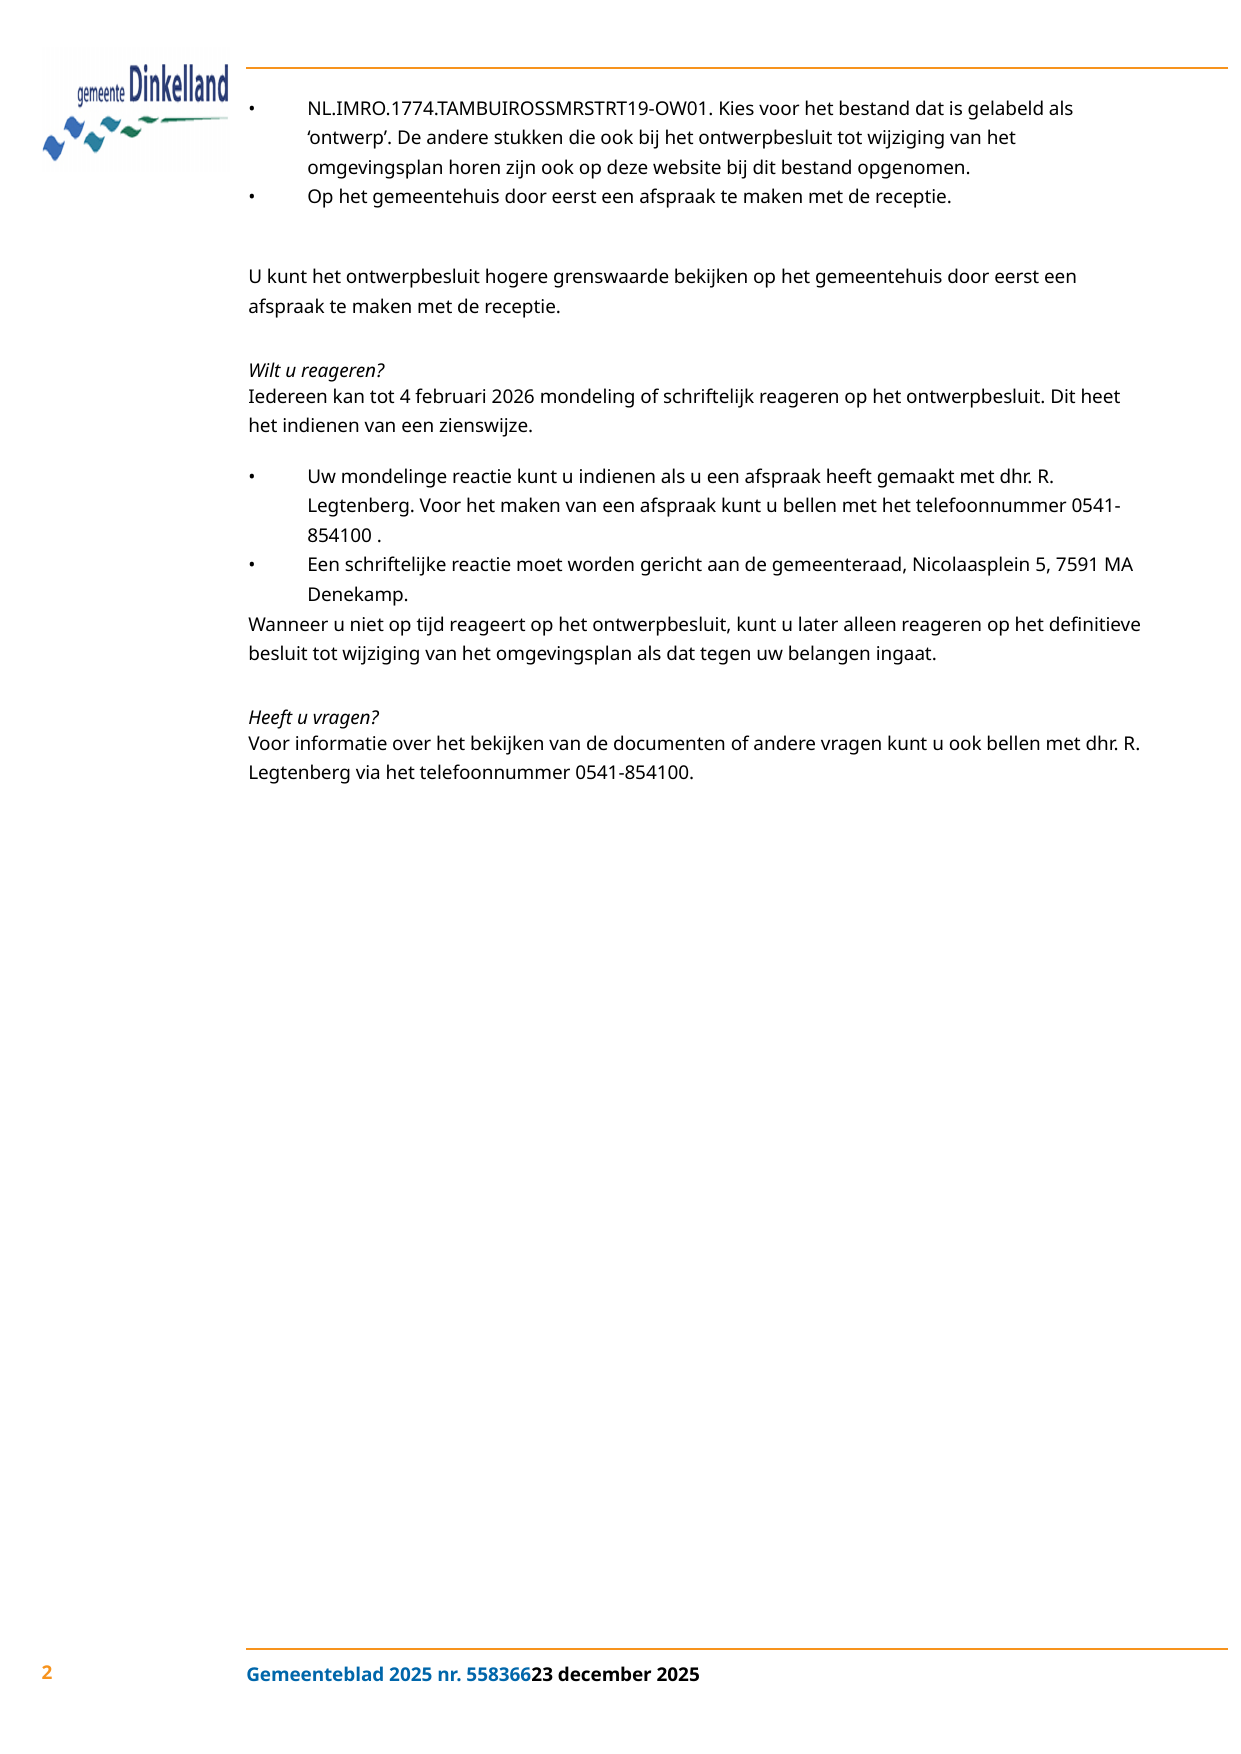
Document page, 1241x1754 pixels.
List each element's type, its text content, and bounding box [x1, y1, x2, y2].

picture [41, 47, 231, 172]
list NL.IMRO.1774.TAMBUIROSSMRSTRT19-OW01. Kies voor het bestand dat is gelabeld als ‘ontwerp’. De andere stukken die ook bij het ontwerpbesluit tot wijziging van het omgevingsplan horen zijn ook op deze website bij dit bestand opgenomen. [248, 95, 1152, 180]
list Een schriftelijke reactie moet worden gericht aan de gemeenteraad, Nicolaasplein 5, 7591 MA Denekamp. [248, 552, 1152, 607]
list Op het gemeentehuis door eerst een afspraak te maken met de receptie. [248, 183, 1152, 209]
list Uw mondelinge reactie kunt u indienen als u een afspraak heeft gemaakt met dhr. R. Legtenberg. Voor het maken van een afspraak kunt u bellen met het telefoonnummer 0541-854100 . [248, 463, 1152, 548]
text Heeft u vragen? [248, 704, 1152, 730]
text Wanneer u niet op tijd reageert op het ontwerpbesluit, kunt u later alleen reageren op het definitieve besluit tot wijziging van het omgevingsplan als dat tegen uw belangen ingaat. [248, 611, 1152, 666]
text U kunt het ontwerpbesluit hogere grenswaarde bekijken op het gemeentehuis door eerst een afspraak te maken met de receptie. [248, 263, 1152, 319]
text Voor informatie over het bekijken van de documenten of andere vragen kunt u ook bellen met dhr. R. Legtenberg via het telefoonnummer 0541-854100. [248, 730, 1152, 785]
text Iedereen kan tot 4 februari 2026 mondeling of schriftelijk reageren op het ontwerpbesluit. Dit heet het indienen van een zienswijze. [248, 383, 1152, 438]
text Wilt u reageren? [248, 357, 1152, 383]
